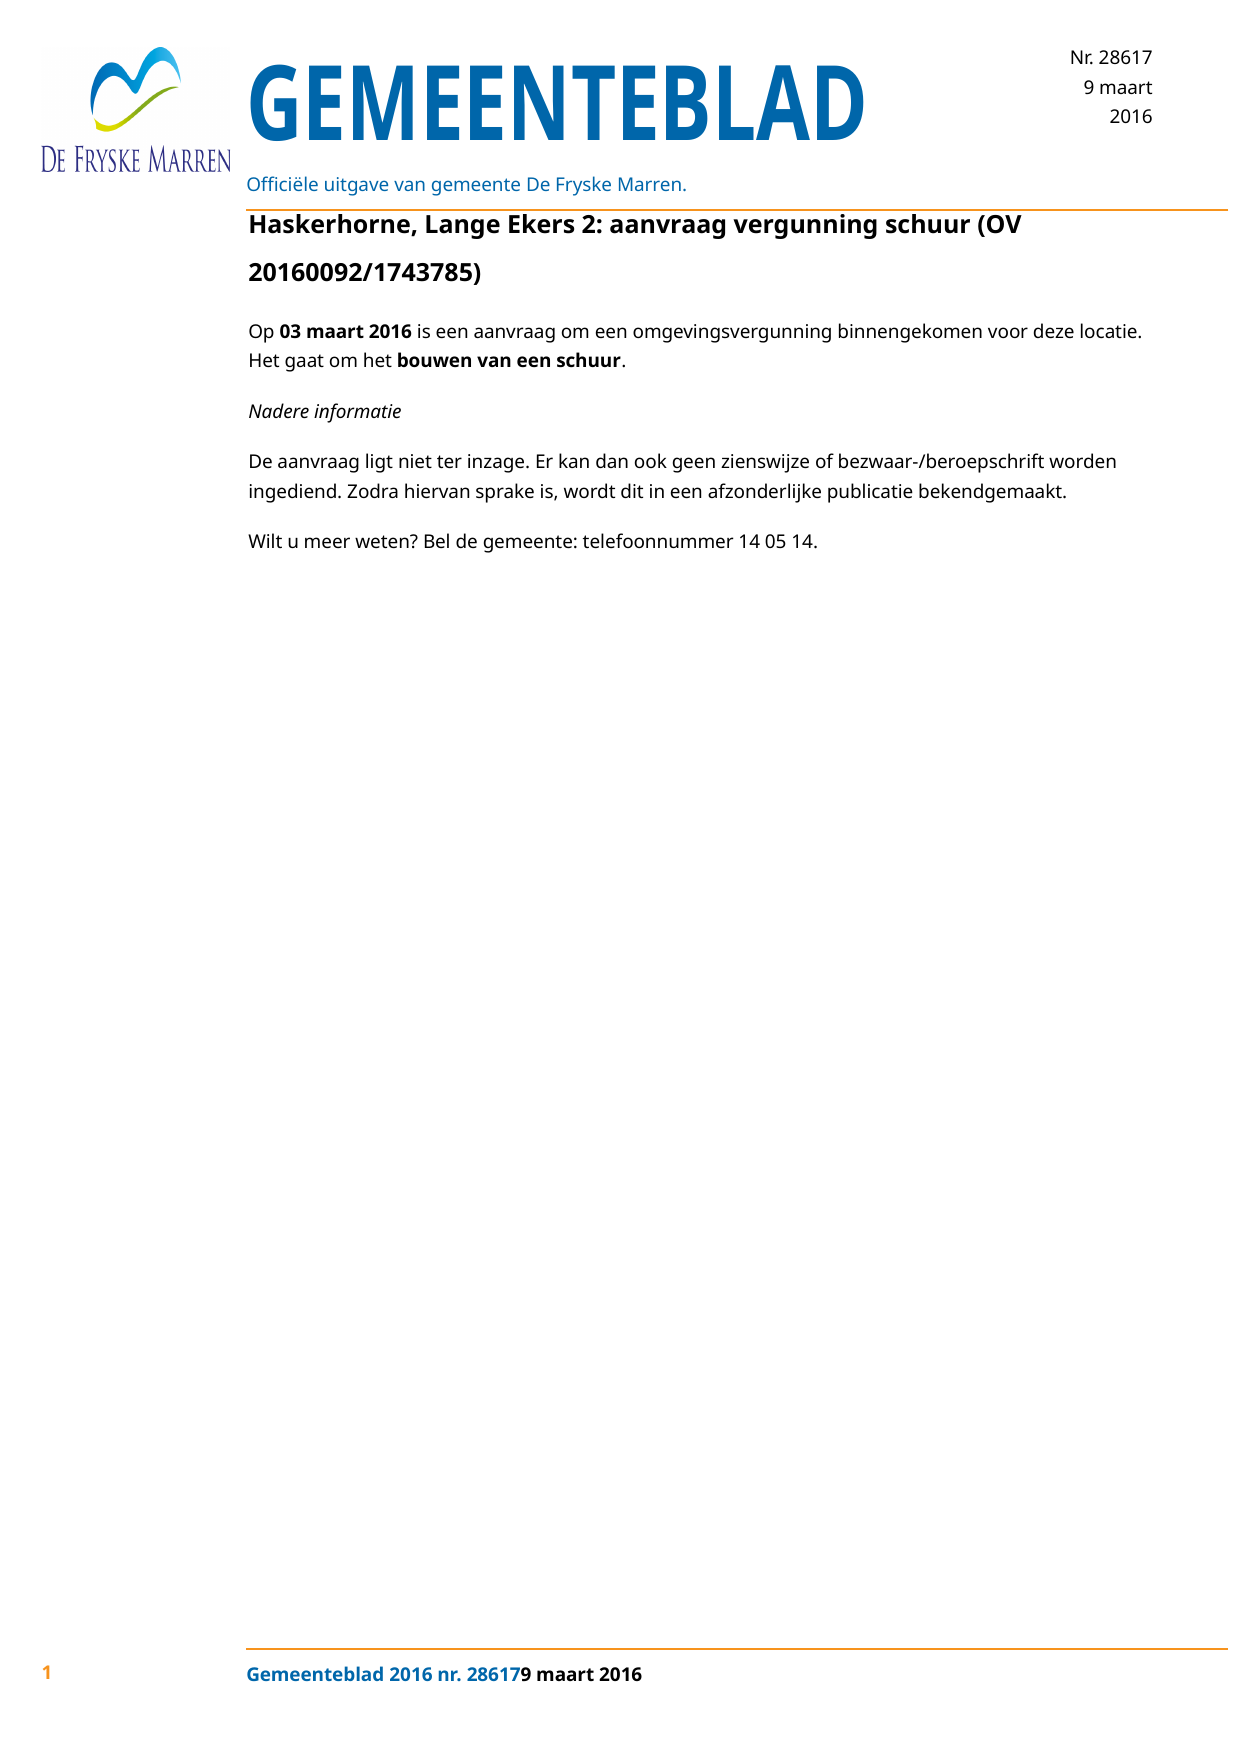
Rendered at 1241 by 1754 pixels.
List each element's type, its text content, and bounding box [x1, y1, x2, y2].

text Wilt u meer weten? Bel de gemeente: telefoonnummer 14 05 14. [248, 528, 1152, 554]
text De aanvraag ligt niet ter inzage. Er kan dan ook geen zienswijze of bezwaar-/beroepschrift worden ingediend. Zodra hiervan sprake is, wordt dit in een afzonderlijke publicatie bekendgemaakt. [248, 448, 1152, 504]
text Op 03 maart 2016 is een aanvraag om een omgevingsvergunning binnengekomen voor deze locatie. Het gaat om het bouwen van een schuur. [248, 318, 1152, 373]
text Nadere informatie [248, 398, 1152, 424]
picture [41, 47, 231, 172]
text Haskerhorne, Lange Ekers 2: aanvraag vergunning schuur (OV 20160092/1743785) [248, 211, 1152, 288]
